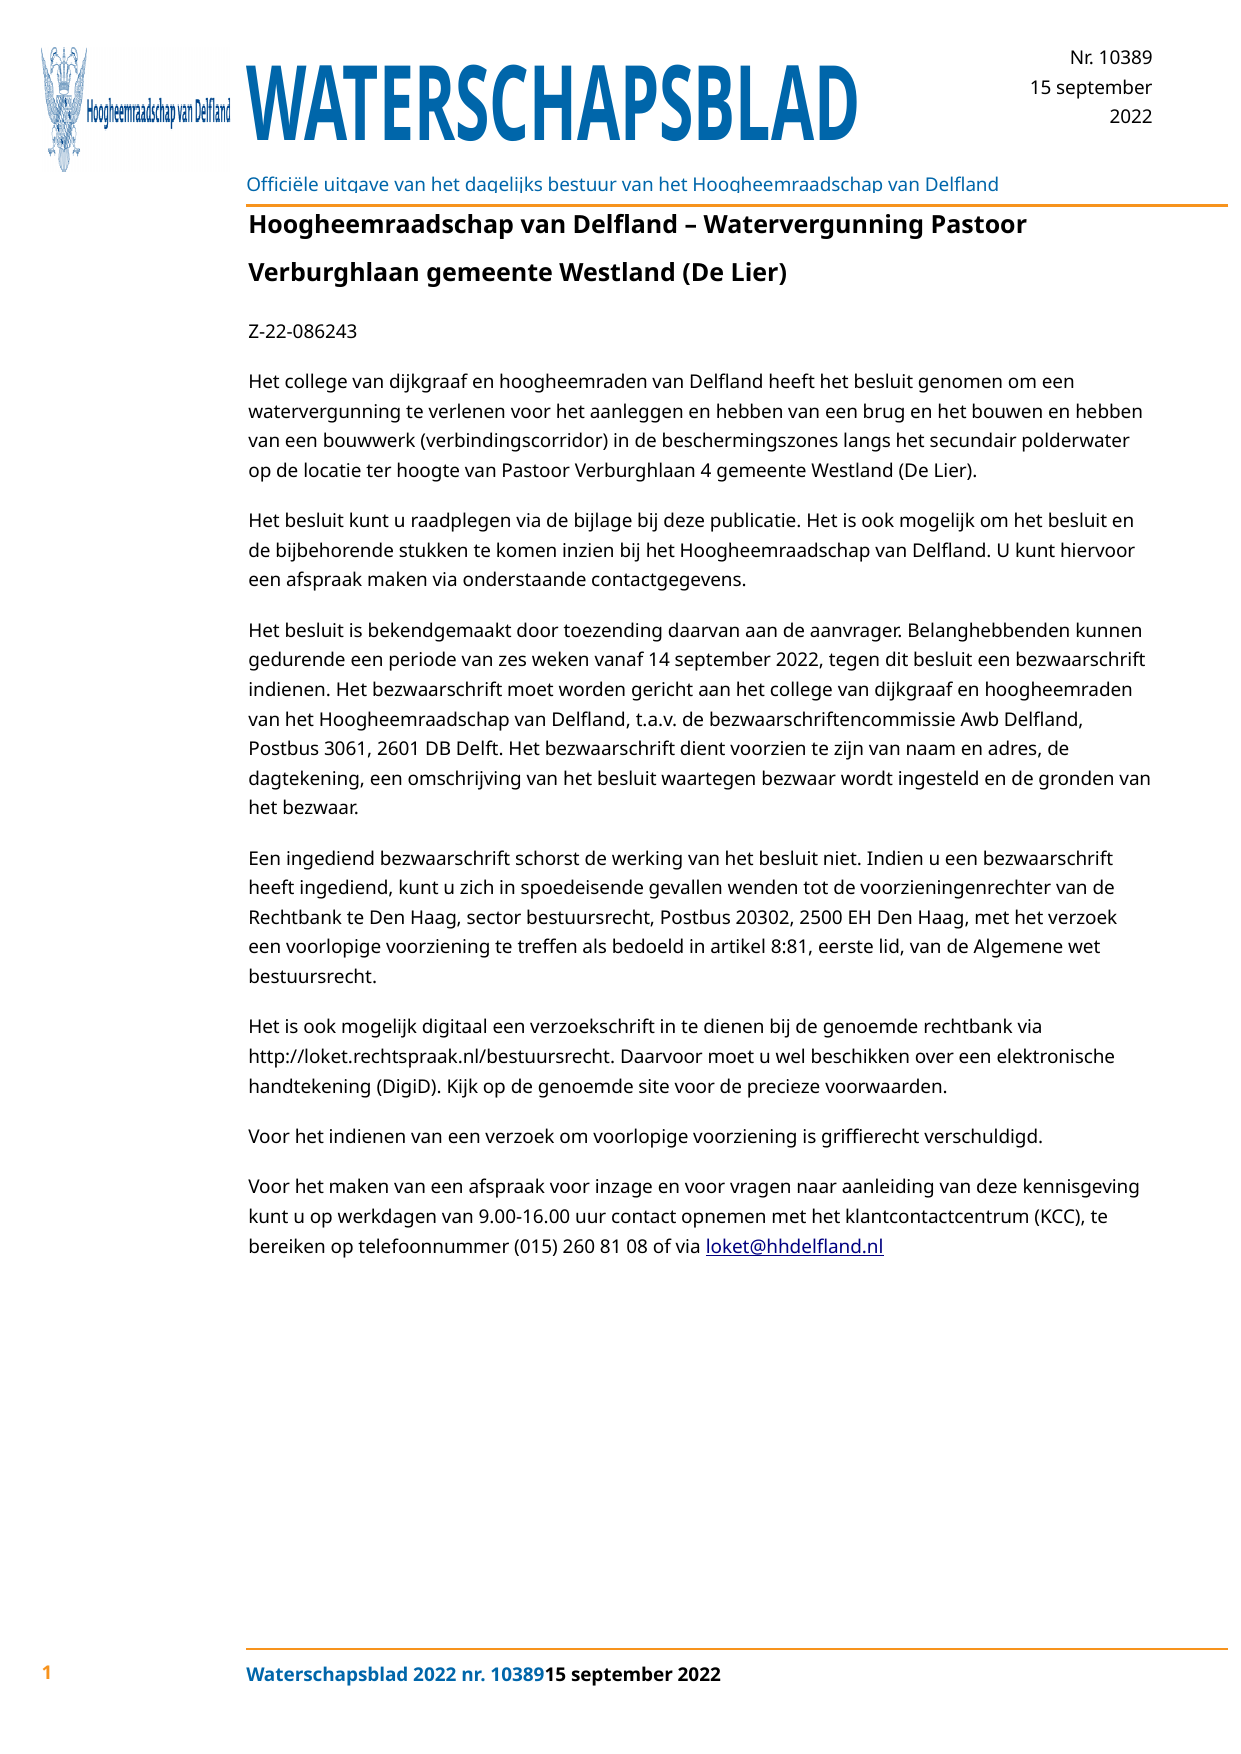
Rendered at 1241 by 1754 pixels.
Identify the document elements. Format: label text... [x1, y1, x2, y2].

text Hoogheemraadschap van Delfland – Watervergunning Pastoor Verburghlaan gemeente Westland (De Lier) [248, 207, 1152, 288]
text Het college van dijkgraaf en hoogheemraden van Delfland heeft het besluit genomen om een watervergunning te verlenen voor het aanleggen en hebben van een brug en het bouwen en hebben van een bouwwerk (verbindingscorridor) in de beschermingszones langs het secundair polderwater op de locatie ter hoogte van Pastoor Verburghlaan 4 gemeente Westland (De Lier). [248, 368, 1152, 483]
text Het is ook mogelijk digitaal een verzoekschrift in te dienen bij de genoemde rechtbank via http://loket.rechtspraak.nl/bestuursrecht. Daarvoor moet u wel beschikken over een elektronische handtekening (DigiD). Kijk op de genoemde site voor de precieze voorwaarden. [248, 1014, 1152, 1099]
text Voor het maken van een afspraak voor inzage en voor vragen naar aanleiding van deze kennisgeving kunt u op werkdagen van 9.00-16.00 uur contact opnemen met het klantcontactcentrum (KCC), te bereiken op telefoonnummer (015) 260 81 08 of via loket@hhdelfland.nl [248, 1174, 1152, 1259]
picture [41, 47, 231, 172]
text Voor het indienen van een verzoek om voorlopige voorziening is griffierecht verschuldigd. [248, 1123, 1152, 1149]
text Z-22-086243 [248, 318, 1152, 344]
text Het besluit is bekendgemaakt door toezending daarvan aan de aanvrager. Belanghebbenden kunnen gedurende een periode van zes weken vanaf 14 september 2022, tegen dit besluit een bezwaarschrift indienen. Het bezwaarschrift moet worden gericht aan het college van dijkgraaf en hoogheemraden van het Hoogheemraadschap van Delfland, t.a.v. de bezwaarschriftencommissie Awb Delfland, Postbus 3061, 2601 DB Delft. Het bezwaarschrift dient voorzien te zijn van naam en adres, de dagtekening, een omschrijving van het besluit waartegen bezwaar wordt ingesteld en de gronden van het bezwaar. [248, 617, 1152, 820]
text Een ingediend bezwaarschrift schorst de werking van het besluit niet. Indien u een bezwaarschrift heeft ingediend, kunt u zich in spoedeisende gevallen wenden tot de voorzieningenrechter van de Rechtbank te Den Haag, sector bestuursrecht, Postbus 20302, 2500 EH Den Haag, met het verzoek een voorlopige voorziening te treffen als bedoeld in artikel 8:81, eerste lid, van de Algemene wet bestuursrecht. [248, 845, 1152, 989]
text Het besluit kunt u raadplegen via de bijlage bij deze publicatie. Het is ook mogelijk om het besluit en de bijbehorende stukken te komen inzien bij het Hoogheemraadschap van Delfland. U kunt hiervoor een afspraak maken via onderstaande contactgegevens. [248, 507, 1152, 592]
